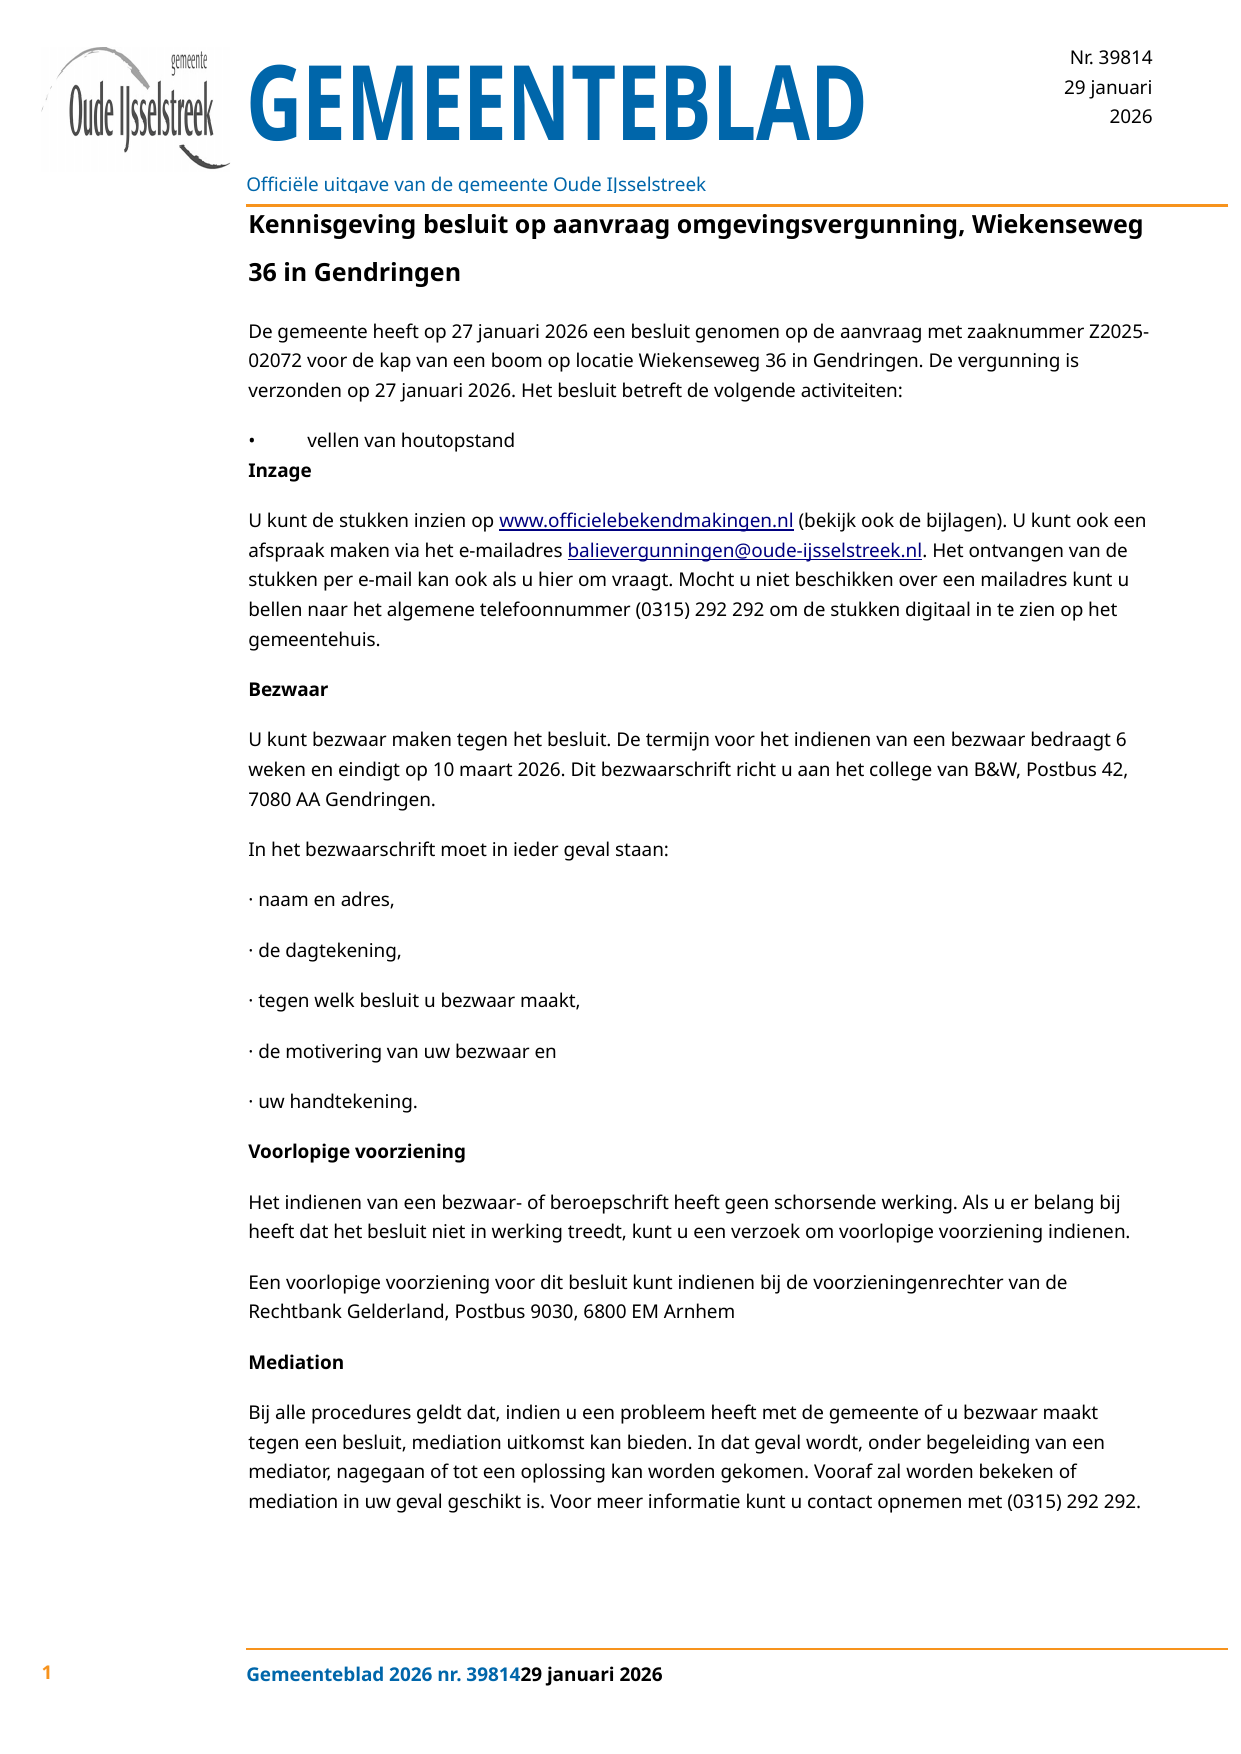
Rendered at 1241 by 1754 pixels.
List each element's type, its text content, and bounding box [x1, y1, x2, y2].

text · tegen welk besluit u bezwaar maakt, [248, 987, 1152, 1013]
text · naam en adres, [248, 887, 1152, 912]
text Bezwaar [248, 676, 1152, 702]
text U kunt de stukken inzien op www.officielebekendmakingen.nl (bekijk ook de bijlagen). U kunt ook een afspraak maken via het e-mailadres balievergunningen@oude-ijsselstreek.nl. Het ontvangen van de stukken per e-mail kan ook als u hier om vraagt. Mocht u niet beschikken over een mailadres kunt u bellen naar het algemene telefoonnummer (0315) 292 292 om de stukken digitaal in te zien op het gemeentehuis. [248, 507, 1152, 652]
text De gemeente heeft op 27 januari 2026 een besluit genomen op de aanvraag met zaaknummer Z2025-02072 voor de kap van een boom op locatie Wiekenseweg 36 in Gendringen. De vergunning is verzonden op 27 januari 2026. Het besluit betreft de volgende activiteiten: [248, 318, 1152, 403]
text · de motivering van uw bezwaar en [248, 1038, 1152, 1064]
text Voorlopige voorziening [248, 1139, 1152, 1164]
text Het indienen van een bezwaar- of beroepschrift heeft geen schorsende werking. Als u er belang bij heeft dat het besluit niet in werking treedt, kunt u een verzoek om voorlopige voorziening indienen. [248, 1189, 1152, 1244]
list vellen van houtopstand [248, 427, 1152, 453]
text In het bezwaarschrift moet in ieder geval staan: [248, 836, 1152, 862]
text Mediation [248, 1349, 1152, 1375]
text Inzage [248, 457, 1152, 483]
text Een voorlopige voorziening voor dit besluit kunt indienen bij de voorzieningenrechter van de Rechtbank Gelderland, Postbus 9030, 6800 EM Arnhem [248, 1269, 1152, 1324]
picture [41, 47, 231, 172]
text Kennisgeving besluit op aanvraag omgevingsvergunning, Wiekenseweg 36 in Gendringen [248, 207, 1152, 288]
text · de dagtekening, [248, 937, 1152, 963]
text · uw handtekening. [248, 1088, 1152, 1114]
text U kunt bezwaar maken tegen het besluit. De termijn voor het indienen van een bezwaar bedraagt 6 weken en eindigt op 10 maart 2026. Dit bezwaarschrift richt u aan het college van B&W, Postbus 42, 7080 AA Gendringen. [248, 727, 1152, 812]
text Bij alle procedures geldt dat, indien u een probleem heeft met de gemeente of u bezwaar maakt tegen een besluit, mediation uitkomst kan bieden. In dat geval wordt, onder begeleiding van een mediator, nagegaan of tot een oplossing kan worden gekomen. Vooraf zal worden bekeken of mediation in uw geval geschikt is. Voor meer informatie kunt u contact opnemen met (0315) 292 292. [248, 1399, 1152, 1514]
